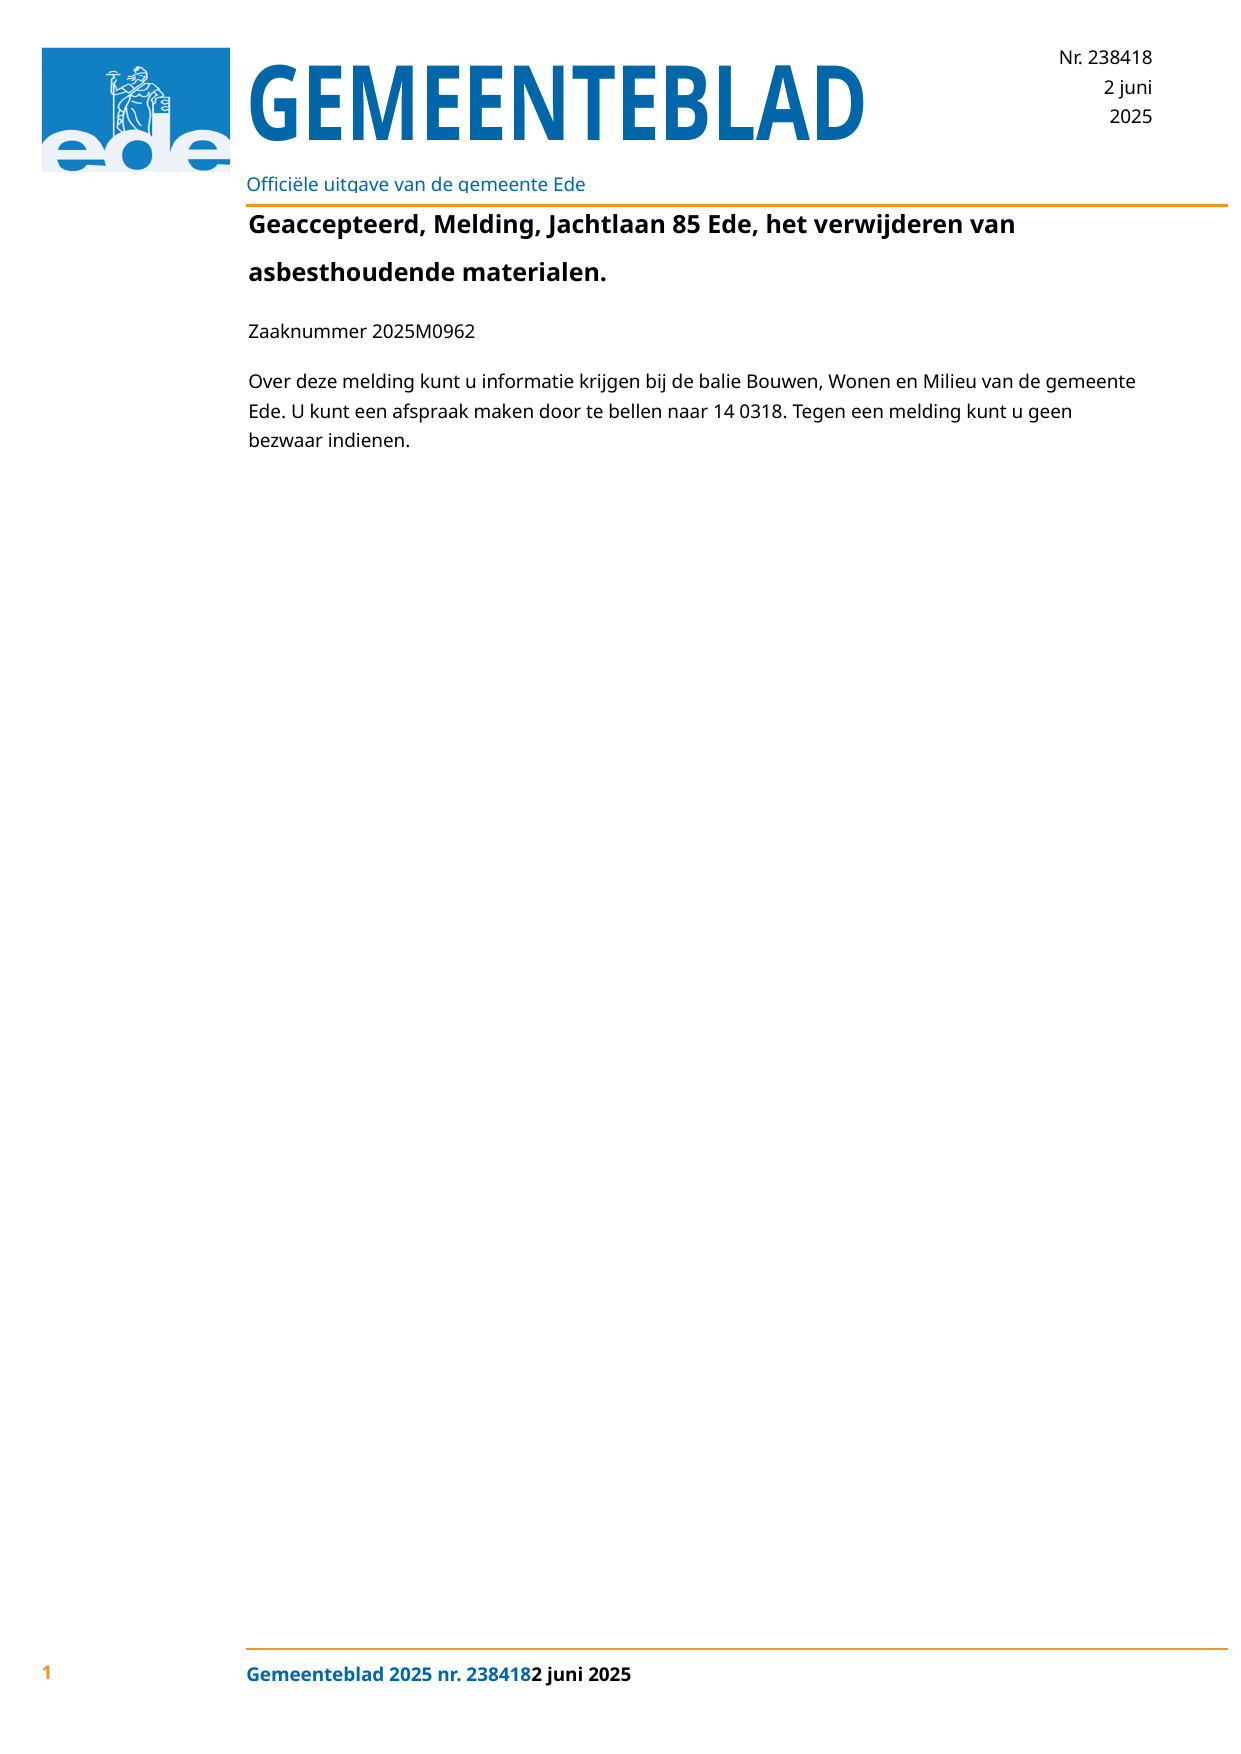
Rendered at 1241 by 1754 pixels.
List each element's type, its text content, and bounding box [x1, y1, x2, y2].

text Over deze melding kunt u informatie krijgen bij de balie Bouwen, Wonen en Milieu van de gemeente Ede. U kunt een afspraak maken door te bellen naar 14 0318. Tegen een melding kunt u geen bezwaar indienen. [248, 368, 1152, 453]
text Geaccepteerd, Melding, Jachtlaan 85 Ede, het verwijderen van asbesthoudende materialen. [248, 207, 1152, 288]
picture [41, 47, 231, 172]
text Zaaknummer 2025M0962 [248, 318, 1152, 344]
